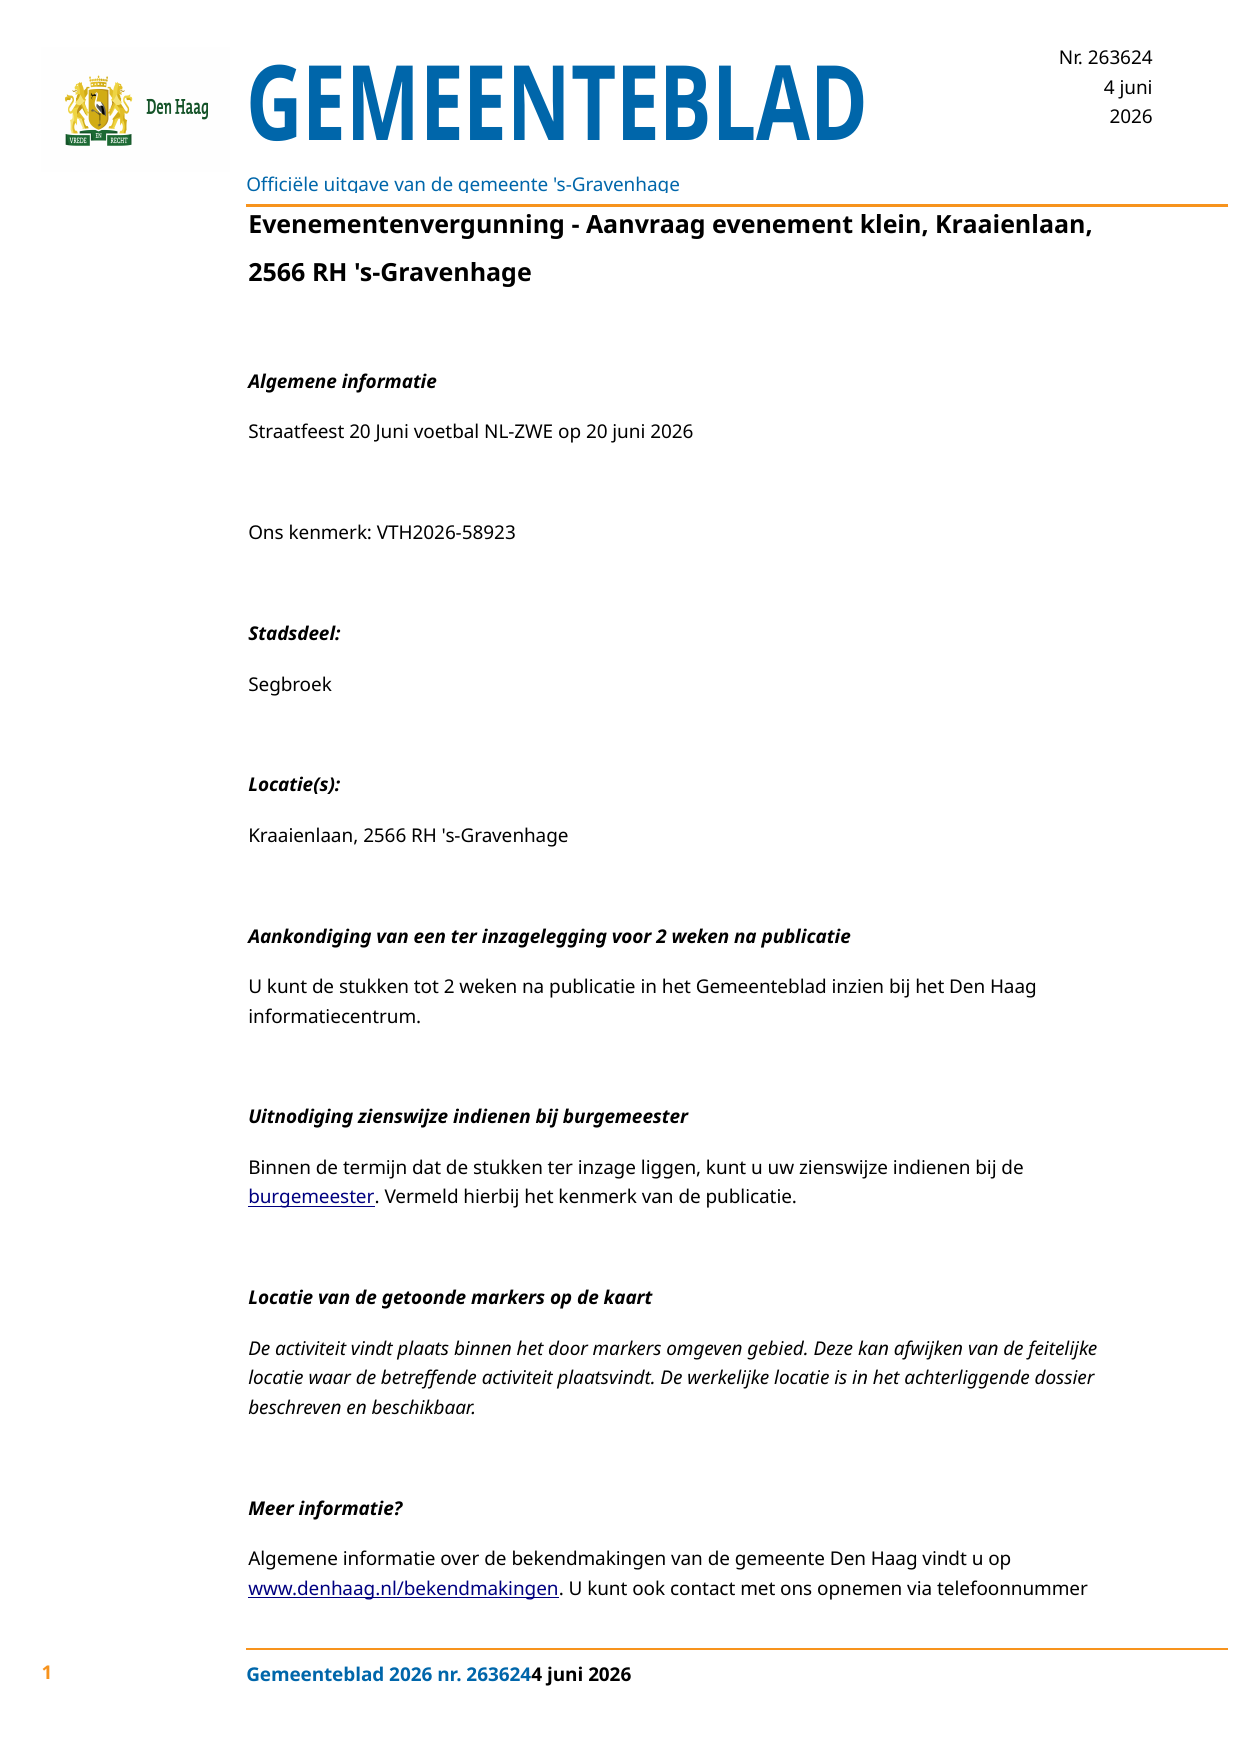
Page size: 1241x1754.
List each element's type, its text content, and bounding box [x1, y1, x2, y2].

text Ons kenmerk: VTH2026-58923 [248, 519, 1152, 545]
text Locatie van de getoonde markers op de kaart [248, 1284, 1152, 1310]
text Meer informatie? [248, 1495, 1152, 1521]
text De activiteit vindt plaats binnen het door markers omgeven gebied. Deze kan afwijken van de feitelijke locatie waar de betreffende activiteit plaatsvindt. De werkelijke locatie is in het achterliggende dossier beschreven en beschikbaar. [248, 1335, 1152, 1420]
picture [41, 47, 231, 172]
text Evenementenvergunning - Aanvraag evenement klein, Kraaienlaan, 2566 RH 's-Gravenhage [248, 207, 1152, 288]
text Algemene informatie [248, 368, 1152, 394]
text Algemene informatie over de bekendmakingen van de gemeente Den Haag vindt u op www.denhaag.nl/bekendmakingen. U kunt ook contact met ons opnemen via telefoonnummer [248, 1545, 1152, 1601]
text Binnen de termijn dat de stukken ter inzage liggen, kunt u uw zienswijze indienen bij de burgemeester. Vermeld hierbij het kenmerk van de publicatie. [248, 1154, 1152, 1209]
text U kunt de stukken tot 2 weken na publicatie in het Gemeenteblad inzien bij het Den Haag informatiecentrum. [248, 973, 1152, 1029]
text Straatfeest 20 Juni voetbal NL-ZWE op 20 juni 2026 [248, 419, 1152, 444]
text Uitnodiging zienswijze indienen bij burgemeester [248, 1104, 1152, 1129]
text Kraaienlaan, 2566 RH 's-Gravenhage [248, 822, 1152, 848]
text Segbroek [248, 671, 1152, 697]
text Aankondiging van een ter inzagelegging voor 2 weken na publicatie [248, 923, 1152, 949]
text Stadsdeel: [248, 620, 1152, 646]
text Locatie(s): [248, 772, 1152, 797]
